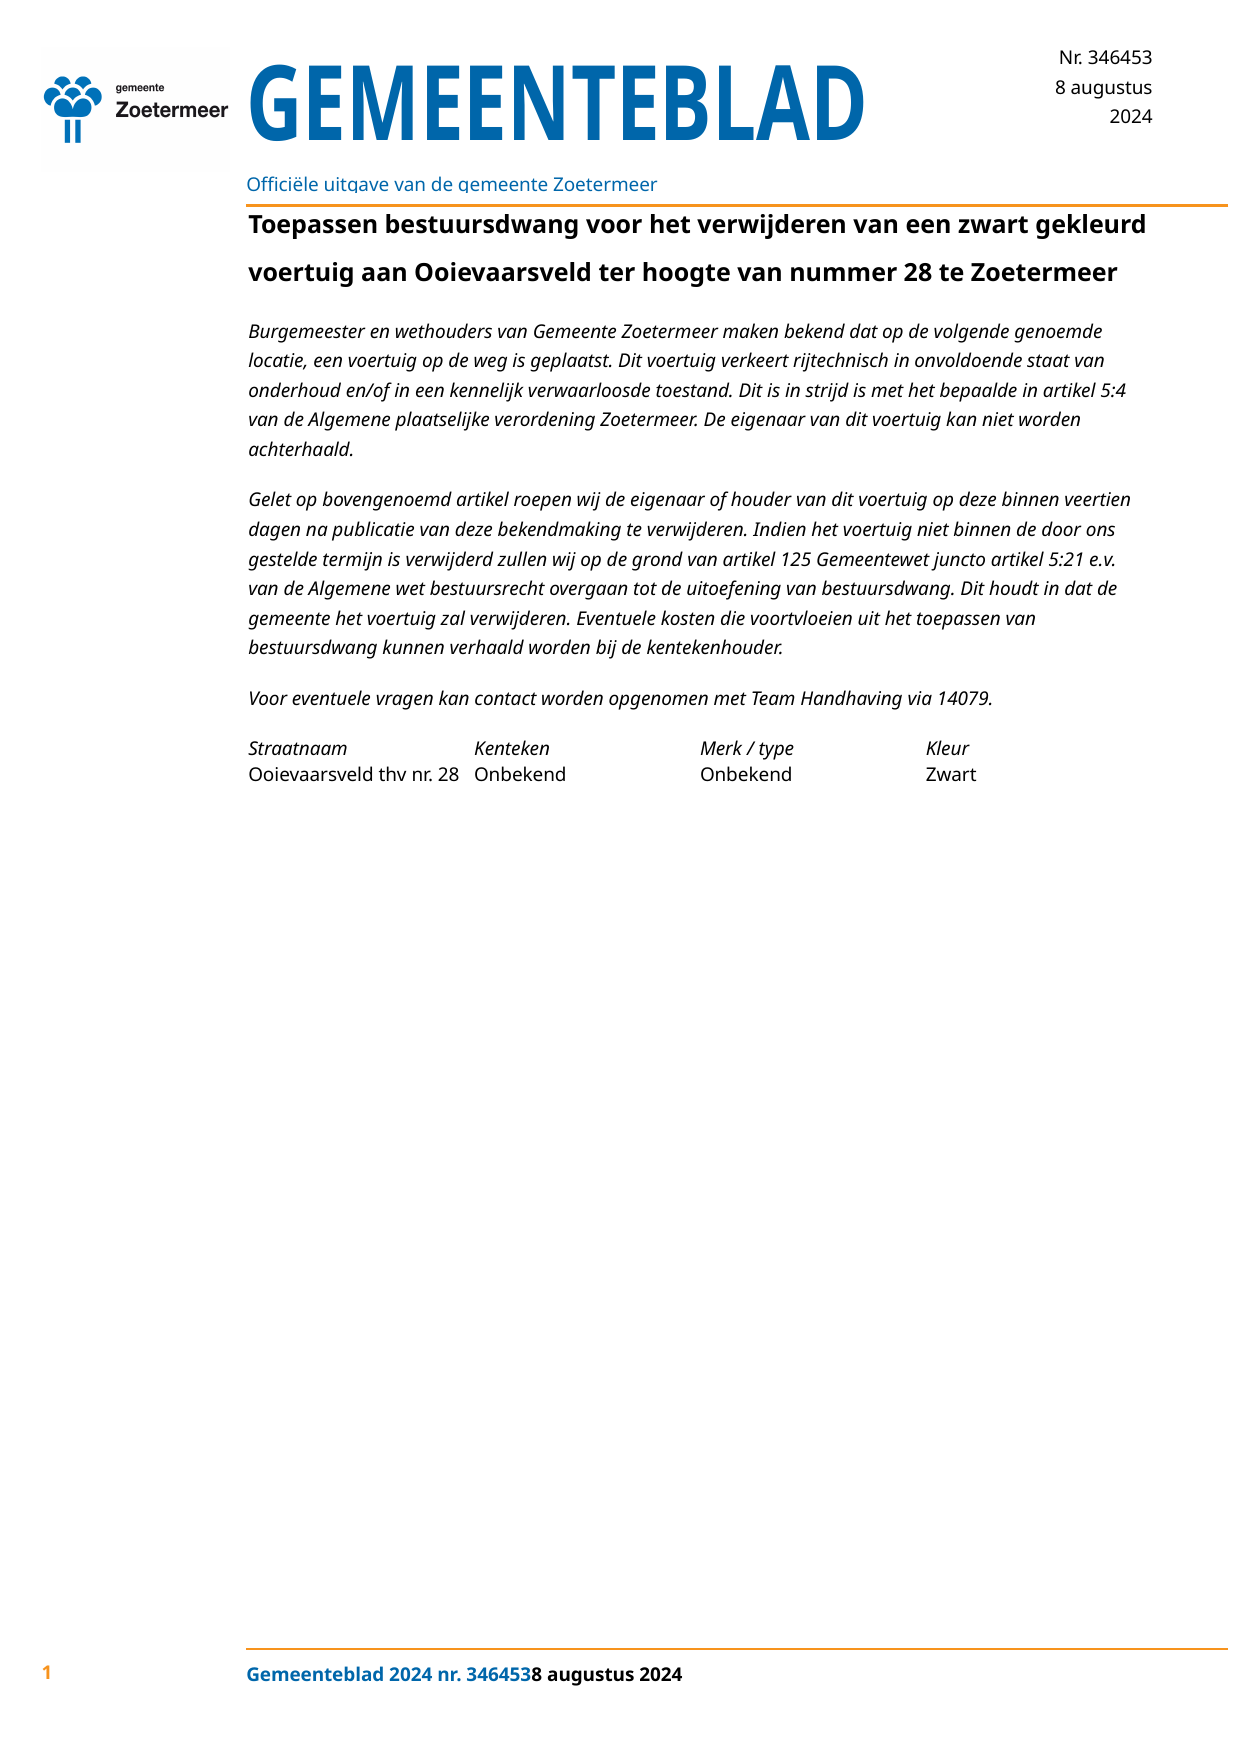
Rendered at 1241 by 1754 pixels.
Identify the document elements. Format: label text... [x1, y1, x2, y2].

text Burgemeester en wethouders van Gemeente Zoetermeer maken bekend dat op de volgende genoemde locatie, een voertuig op de weg is geplaatst. Dit voertuig verkeert rijtechnisch in onvoldoende staat van onderhoud en/of in een kennelijk verwaarloosde toestand. Dit is in strijd is met het bepaalde in artikel 5:4 van de Algemene plaatselijke verordening Zoetermeer. De eigenaar van dit voertuig kan niet worden achterhaald. [248, 318, 1152, 462]
picture [41, 47, 231, 172]
text Toepassen bestuursdwang voor het verwijderen van een zwart gekleurd voertuig aan Ooievaarsveld ter hoogte van nummer 28 te Zoetermeer [248, 207, 1152, 288]
table_header Kleur [926, 736, 1152, 761]
table_header Merk / type [700, 736, 926, 761]
table_cell Onbekend [474, 761, 700, 787]
table_cell Ooievaarsveld thv nr. 28 [248, 761, 474, 787]
text Voor eventuele vragen kan contact worden opgenomen met Team Handhaving via 14079. [248, 685, 1152, 711]
table_cell Zwart [926, 761, 1152, 787]
table_cell Onbekend [700, 761, 926, 787]
table_header Straatnaam [248, 736, 474, 761]
text Gelet op bovengenoemd artikel roepen wij de eigenaar of houder van dit voertuig op deze binnen veertien dagen na publicatie van deze bekendmaking te verwijderen. Indien het voertuig niet binnen de door ons gestelde termijn is verwijderd zullen wij op de grond van artikel 125 Gemeentewet juncto artikel 5:21 e.v. van de Algemene wet bestuursrecht overgaan tot de uitoefening van bestuursdwang. Dit houdt in dat de gemeente het voertuig zal verwijderen. Eventuele kosten die voortvloeien uit het toepassen van bestuursdwang kunnen verhaald worden bij de kentekenhouder. [248, 487, 1152, 660]
table_header Kenteken [474, 736, 700, 761]
